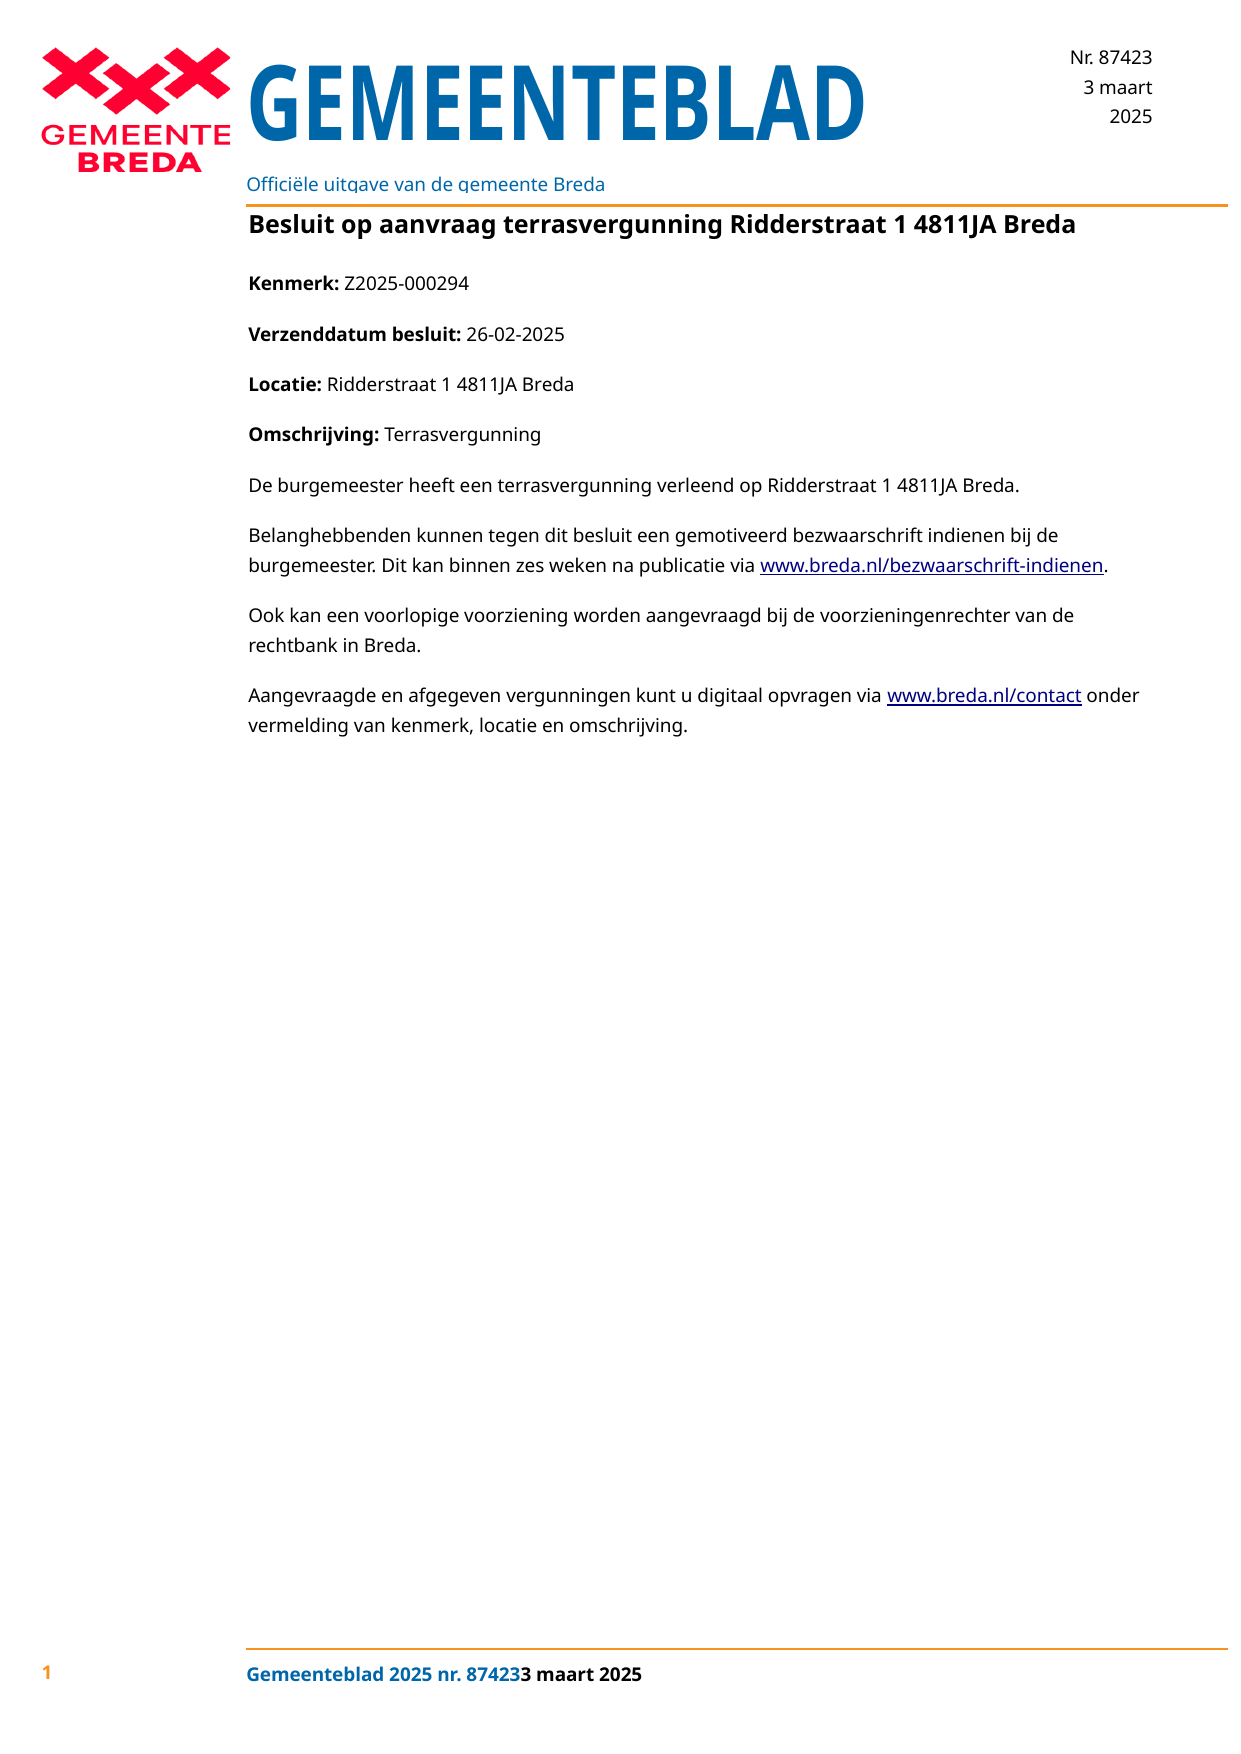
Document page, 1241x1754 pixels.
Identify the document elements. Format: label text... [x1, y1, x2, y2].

text De burgemeester heeft een terrasvergunning verleend op Ridderstraat 1 4811JA Breda. [248, 472, 1152, 498]
text Besluit op aanvraag terrasvergunning Ridderstraat 1 4811JA Breda [248, 207, 1152, 241]
text Locatie: Ridderstraat 1 4811JA Breda [248, 371, 1152, 397]
text Aangevraagde en afgegeven vergunningen kunt u digitaal opvragen via www.breda.nl/contact onder vermelding van kenmerk, locatie en omschrijving. [248, 682, 1152, 738]
text Omschrijving: Terrasvergunning [248, 422, 1152, 447]
text Belanghebbenden kunnen tegen dit besluit een gemotiveerd bezwaarschrift indienen bij de burgemeester. Dit kan binnen zes weken na publicatie via www.breda.nl/bezwaarschrift-indienen. [248, 522, 1152, 578]
picture [41, 47, 231, 172]
text Kenmerk: Z2025-000294 [248, 270, 1152, 296]
text Verzenddatum besluit: 26-02-2025 [248, 321, 1152, 346]
text Ook kan een voorlopige voorziening worden aangevraagd bij de voorzieningenrechter van de rechtbank in Breda. [248, 602, 1152, 658]
